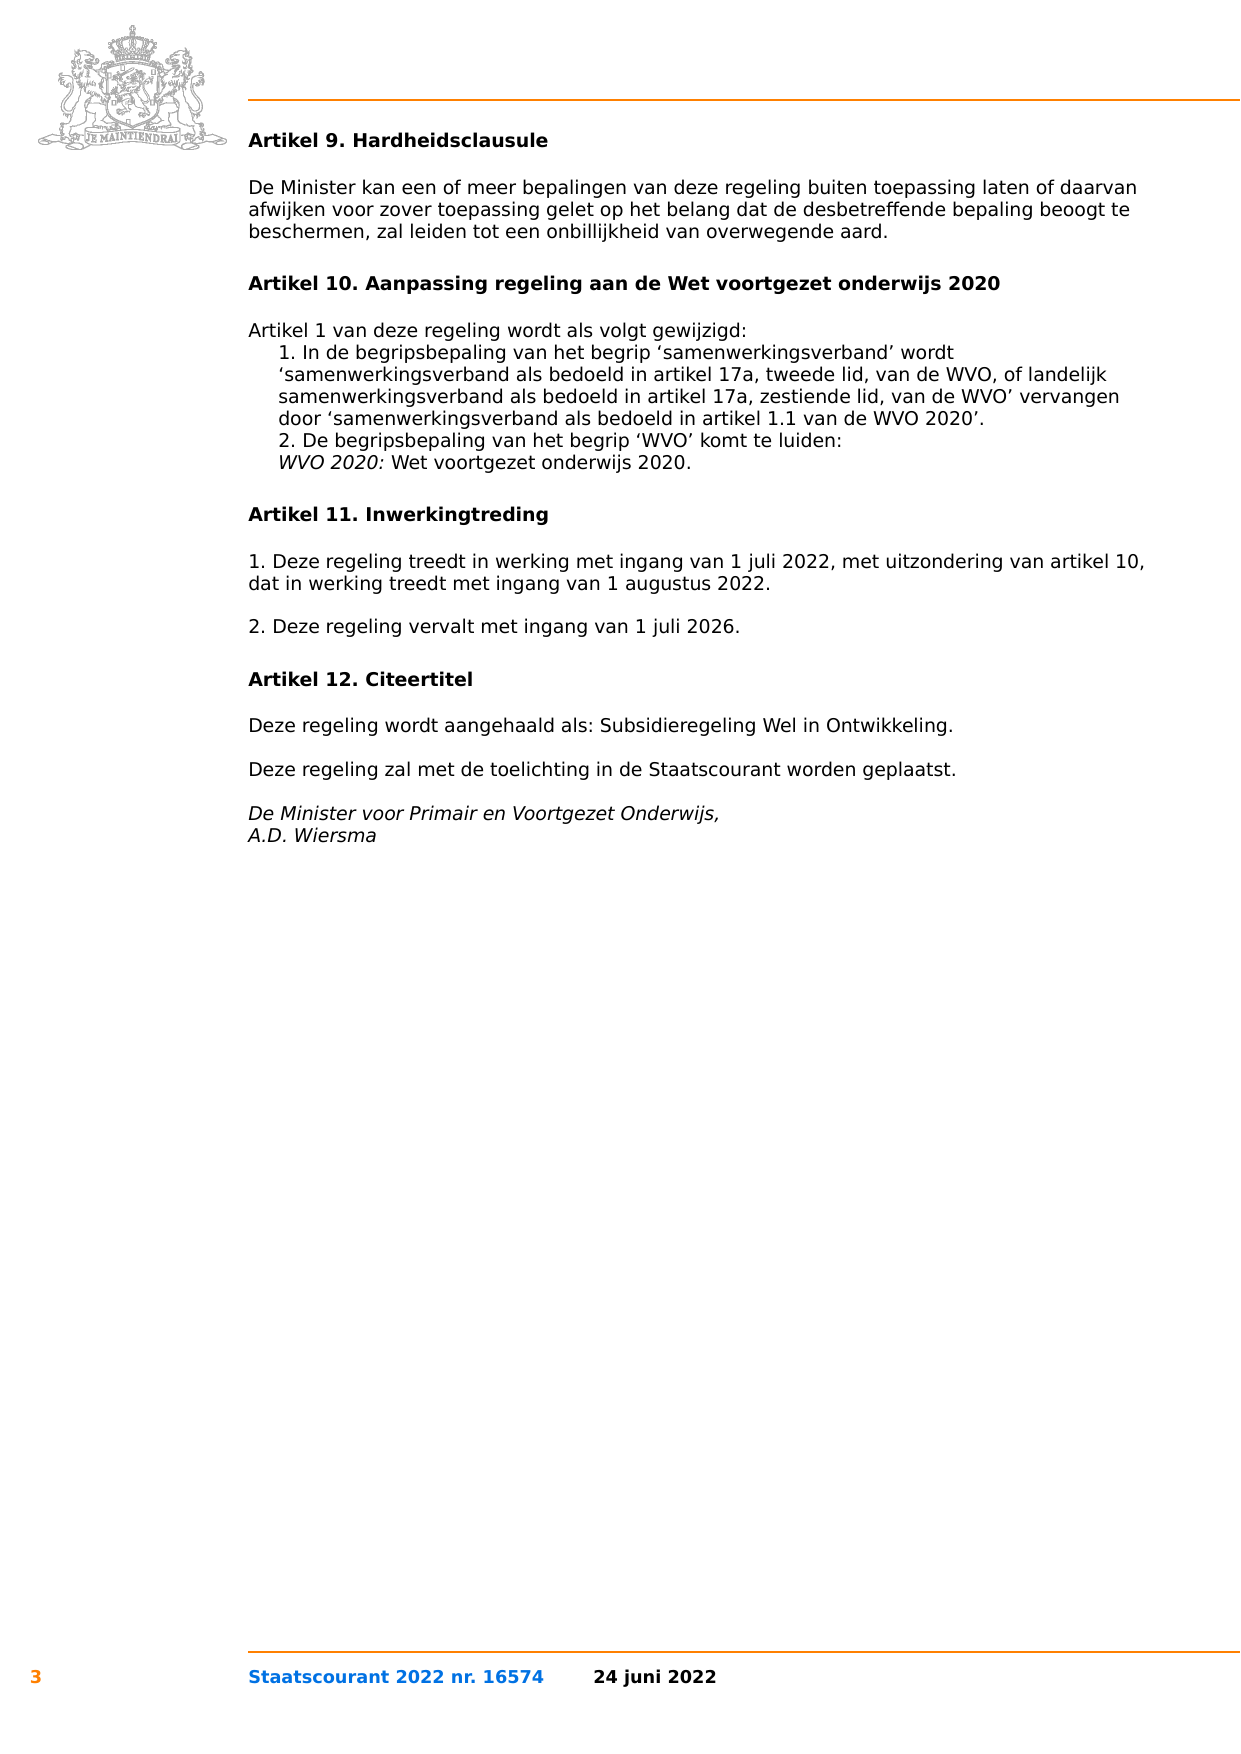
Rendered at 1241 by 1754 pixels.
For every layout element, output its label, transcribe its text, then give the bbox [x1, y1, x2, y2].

text 1. In de begripsbepaling van het begrip ‘samenwerkingsverband’ wordt ‘samenwerkingsverband als bedoeld in artikel 17a, tweede lid, van de WVO, of landelijk samenwerkingsverband als bedoeld in artikel 17a, zestiende lid, van de WVO’ vervangen door ‘samenwerkingsverband als bedoeld in artikel 1.1 van de WVO 2020’. [278, 342, 1163, 430]
subtitle Artikel 12. Citeertitel [248, 668, 1163, 690]
subtitle Artikel 10. Aanpassing regeling aan de Wet voortgezet onderwijs 2020 [248, 273, 1163, 295]
text De Minister kan een of meer bepalingen van deze regeling buiten toepassing laten of daarvan afwijken voor zover toepassing gelet op het belang dat de desbetreffende bepaling beoogt te beschermen, zal leiden tot een onbillijkheid van overwegende aard. [248, 177, 1163, 243]
subtitle Artikel 11. Inwerkingtreding [248, 504, 1163, 526]
text Deze regeling zal met de toelichting in de Staatscourant worden geplaatst. [248, 759, 1163, 781]
text 2. Deze regeling vervalt met ingang van 1 juli 2026. [248, 616, 1163, 638]
text 2. De begripsbepaling van het begrip ‘WVO’ komt te luiden: [278, 430, 1163, 452]
text 1. Deze regeling treedt in werking met ingang van 1 juli 2022, met uitzondering van artikel 10, dat in werking treedt met ingang van 1 augustus 2022. [248, 551, 1163, 594]
text WVO 2020: Wet voortgezet onderwijs 2020. [278, 452, 1163, 474]
subtitle Artikel 9. Hardheidsclausule [248, 130, 1163, 152]
picture [38, 25, 227, 150]
text Deze regeling wordt aangehaald als: Subsidieregeling Wel in Ontwikkeling. [248, 715, 1163, 737]
text De Minister voor Primair en Voortgezet Onderwijs, A.D. Wiersma [248, 803, 1163, 847]
text Artikel 1 van deze regeling wordt als volgt gewijzigd: [248, 320, 1163, 342]
